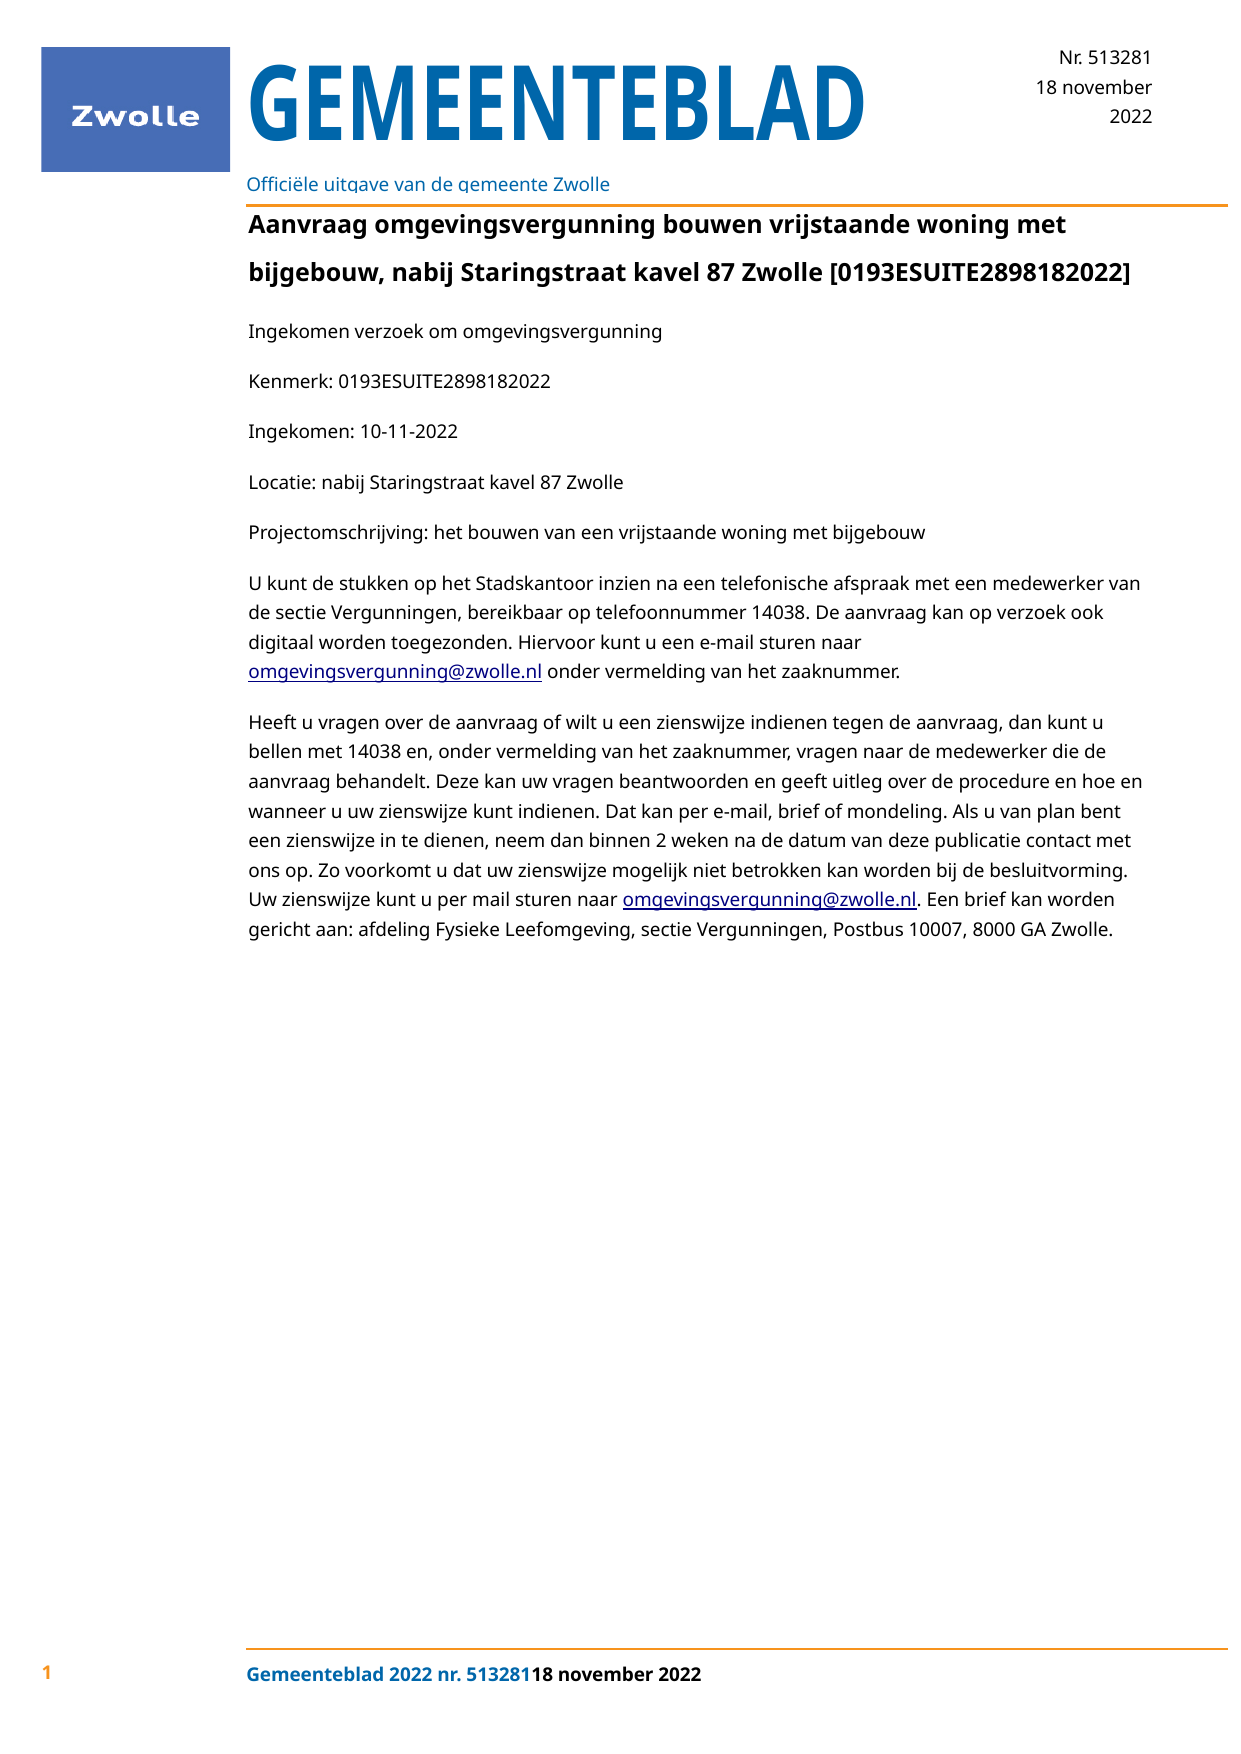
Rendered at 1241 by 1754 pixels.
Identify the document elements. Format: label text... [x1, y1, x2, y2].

text Locatie: nabij Staringstraat kavel 87 Zwolle [248, 469, 1152, 495]
text Kenmerk: 0193ESUITE2898182022 [248, 368, 1152, 394]
text Aanvraag omgevingsvergunning bouwen vrijstaande woning met bijgebouw, nabij Staringstraat kavel 87 Zwolle [0193ESUITE2898182022] [248, 207, 1152, 288]
text Heeft u vragen over de aanvraag of wilt u een zienswijze indienen tegen de aanvraag, dan kunt u bellen met 14038 en, onder vermelding van het zaaknummer, vragen naar de medewerker die de aanvraag behandelt. Deze kan uw vragen beantwoorden en geeft uitleg over de procedure en hoe en wanneer u uw zienswijze kunt indienen. Dat kan per e-mail, brief of mondeling. Als u van plan bent een zienswijze in te dienen, neem dan binnen 2 weken na de datum van deze publicatie contact met ons op. Zo voorkomt u dat uw zienswijze mogelijk niet betrokken kan worden bij de besluitvorming. Uw zienswijze kunt u per mail sturen naar omgevingsvergunning@zwolle.nl. Een brief kan worden gericht aan: afdeling Fysieke Leefomgeving, sectie Vergunningen, Postbus 10007, 8000 GA Zwolle. [248, 709, 1152, 942]
text Ingekomen verzoek om omgevingsvergunning [248, 318, 1152, 344]
text U kunt de stukken op het Stadskantoor inzien na een telefonische afspraak met een medewerker van de sectie Vergunningen, bereikbaar op telefoonnummer 14038. De aanvraag kan op verzoek ook digitaal worden toegezonden. Hiervoor kunt u een e-mail sturen naar omgevingsvergunning@zwolle.nl onder vermelding van het zaaknummer. [248, 570, 1152, 684]
picture [41, 47, 231, 172]
text Projectomschrijving: het bouwen van een vrijstaande woning met bijgebouw [248, 519, 1152, 545]
text Ingekomen: 10-11-2022 [248, 419, 1152, 444]
